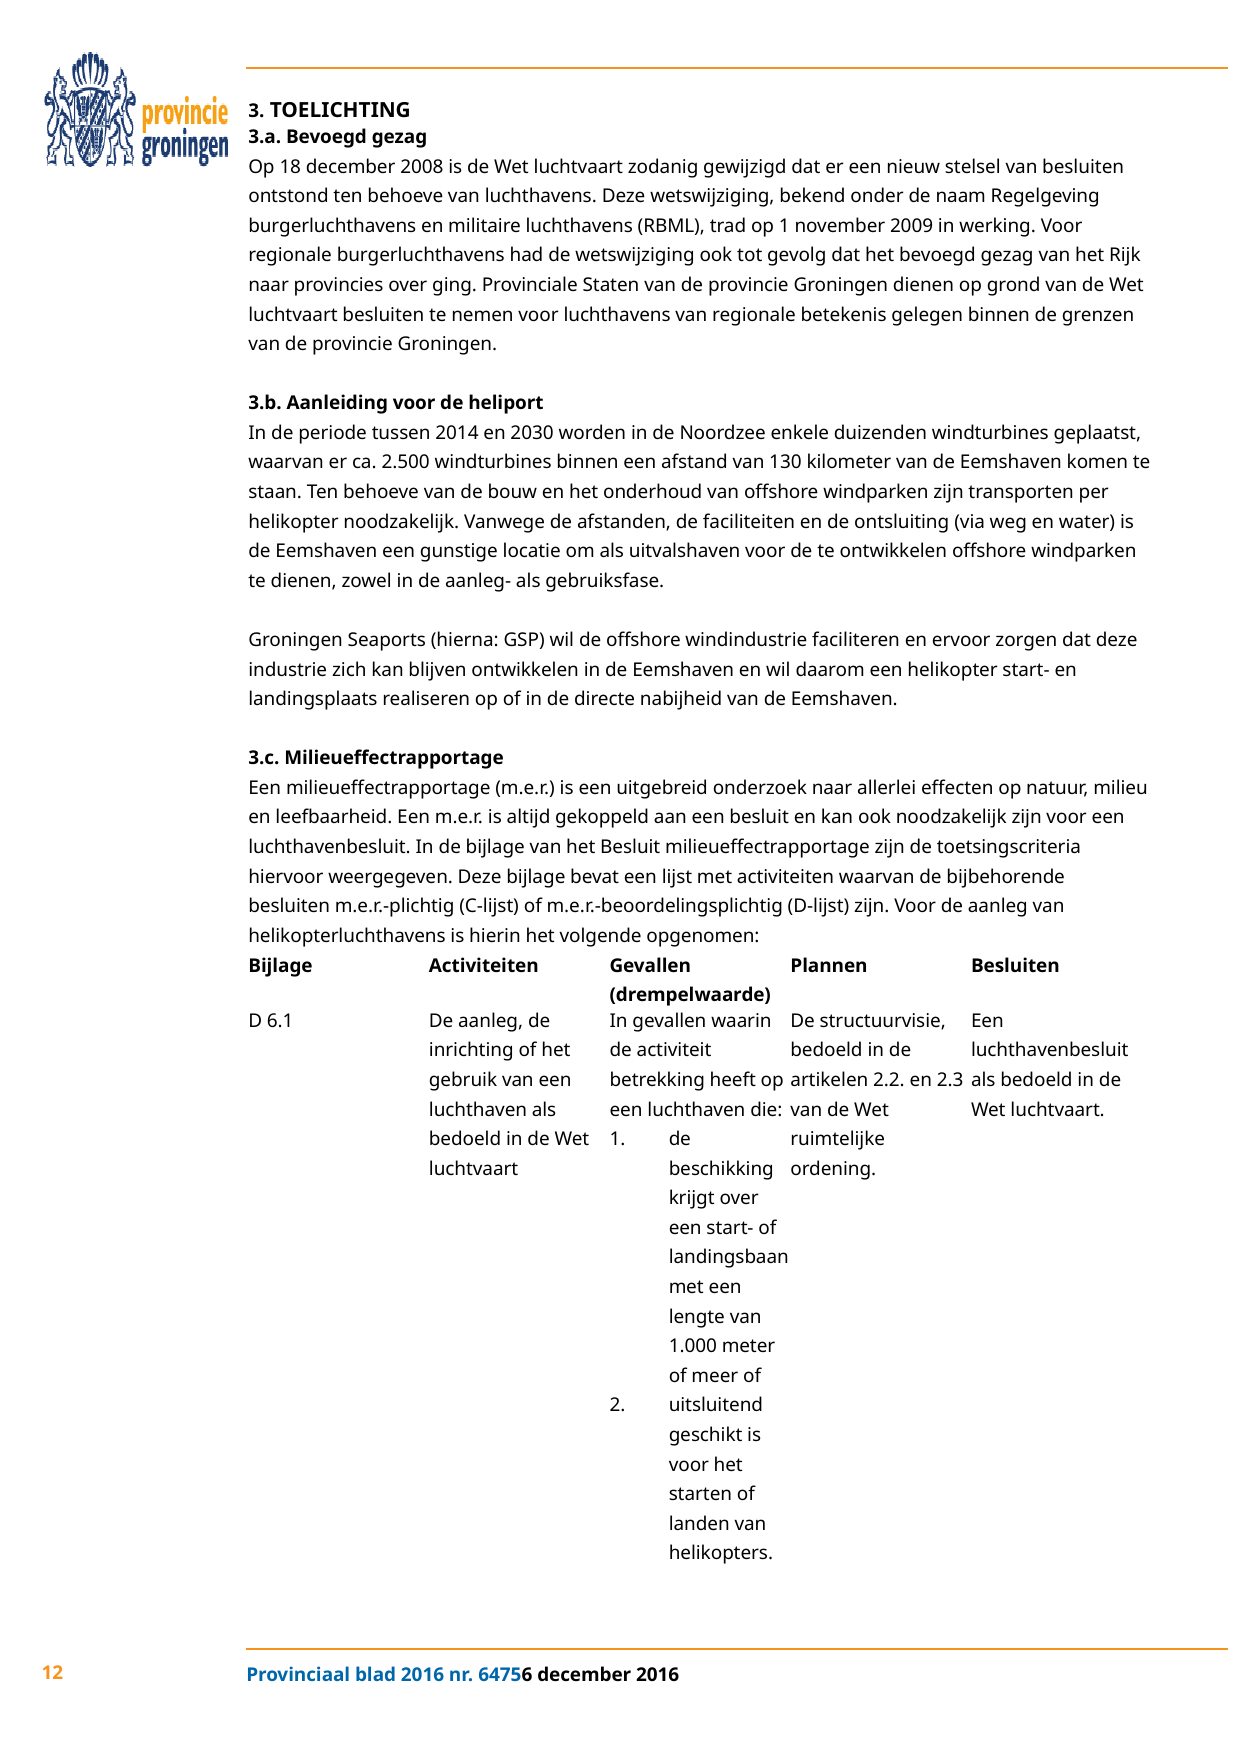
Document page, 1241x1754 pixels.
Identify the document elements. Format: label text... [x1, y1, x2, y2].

table_header Besluiten [971, 952, 1152, 1007]
text 3. TOELICHTING [248, 95, 1152, 123]
table_cell D 6.1 [248, 1007, 429, 1565]
text Groningen Seaports (hierna: GSP) wil de offshore windindustrie faciliteren en ervoor zorgen dat deze industrie zich kan blijven ontwikkelen in de Eemshaven en wil daarom een helikopter start- en landingsplaats realiseren op of in de directe nabijheid van de Eemshaven. [248, 626, 1152, 711]
text 3.b. Aanleiding voor de heliport [248, 389, 1152, 415]
table_cell De structuurvisie, bedoeld in de artikelen 2.2. en 2.3 van de Wet ruimtelijke ordening. [790, 1007, 971, 1565]
table_cell De aanleg, de inrichting of het gebruik van een luchthaven als bedoeld in de Wet luchtvaart [429, 1007, 609, 1565]
picture [41, 47, 231, 172]
text 3.c. Milieueffectrapportage [248, 744, 1152, 770]
table_cell In gevallen waarin de activiteit betrekking heeft op een luchthaven die: de beschikking krijgt over een start- of landingsbaan met een lengte van 1.000 meter of meer of uitsluitend geschikt is voor het starten of landen van helikopters. [609, 1007, 790, 1565]
text In de periode tussen 2014 en 2030 worden in de Noordzee enkele duizenden windturbines geplaatst, waarvan er ca. 2.500 windturbines binnen een afstand van 130 kilometer van de Eemshaven komen te staan. Ten behoeve van de bouw en het onderhoud van offshore windparken zijn transporten per helikopter noodzakelijk. Vanwege de afstanden, de faciliteiten en de ontsluiting (via weg en water) is de Eemshaven een gunstige locatie om als uitvalshaven voor de te ontwikkelen offshore windparken te dienen, zowel in de aanleg- als gebruiksfase. [248, 419, 1152, 593]
table_header Activiteiten [429, 952, 609, 1007]
text Op 18 december 2008 is de Wet luchtvaart zodanig gewijzigd dat er een nieuw stelsel van besluiten ontstond ten behoeve van luchthavens. Deze wetswijziging, bekend onder de naam Regelgeving burgerluchthavens en militaire luchthavens (RBML), trad op 1 november 2009 in werking. Voor regionale burgerluchthavens had de wetswijziging ook tot gevolg dat het bevoegd gezag van het Rijk naar provincies over ging. Provinciale Staten van de provincie Groningen dienen op grond van de Wet luchtvaart besluiten te nemen voor luchthavens van regionale betekenis gelegen binnen de grenzen van de provincie Groningen. [248, 153, 1152, 356]
table_header Plannen [790, 952, 971, 1007]
text Een milieueffectrapportage (m.e.r.) is een uitgebreid onderzoek naar allerlei effecten op natuur, milieu en leefbaarheid. Een m.e.r. is altijd gekoppeld aan een besluit en kan ook noodzakelijk zijn voor een luchthavenbesluit. In de bijlage van het Besluit milieueffectrapportage zijn de toetsingscriteria hiervoor weergegeven. Deze bijlage bevat een lijst met activiteiten waarvan de bijbehorende besluiten m.e.r.-plichtig (C-lijst) of m.e.r.-beoordelingsplichtig (D-lijst) zijn. Voor de aanleg van helikopterluchthavens is hierin het volgende opgenomen: [248, 774, 1152, 948]
table_header Bijlage [248, 952, 429, 1007]
table_header Gevallen (drempelwaarde) [609, 952, 790, 1007]
table_cell Een luchthavenbesluit als bedoeld in de Wet luchtvaart. [971, 1007, 1152, 1565]
text 3.a. Bevoegd gezag [248, 123, 1152, 149]
